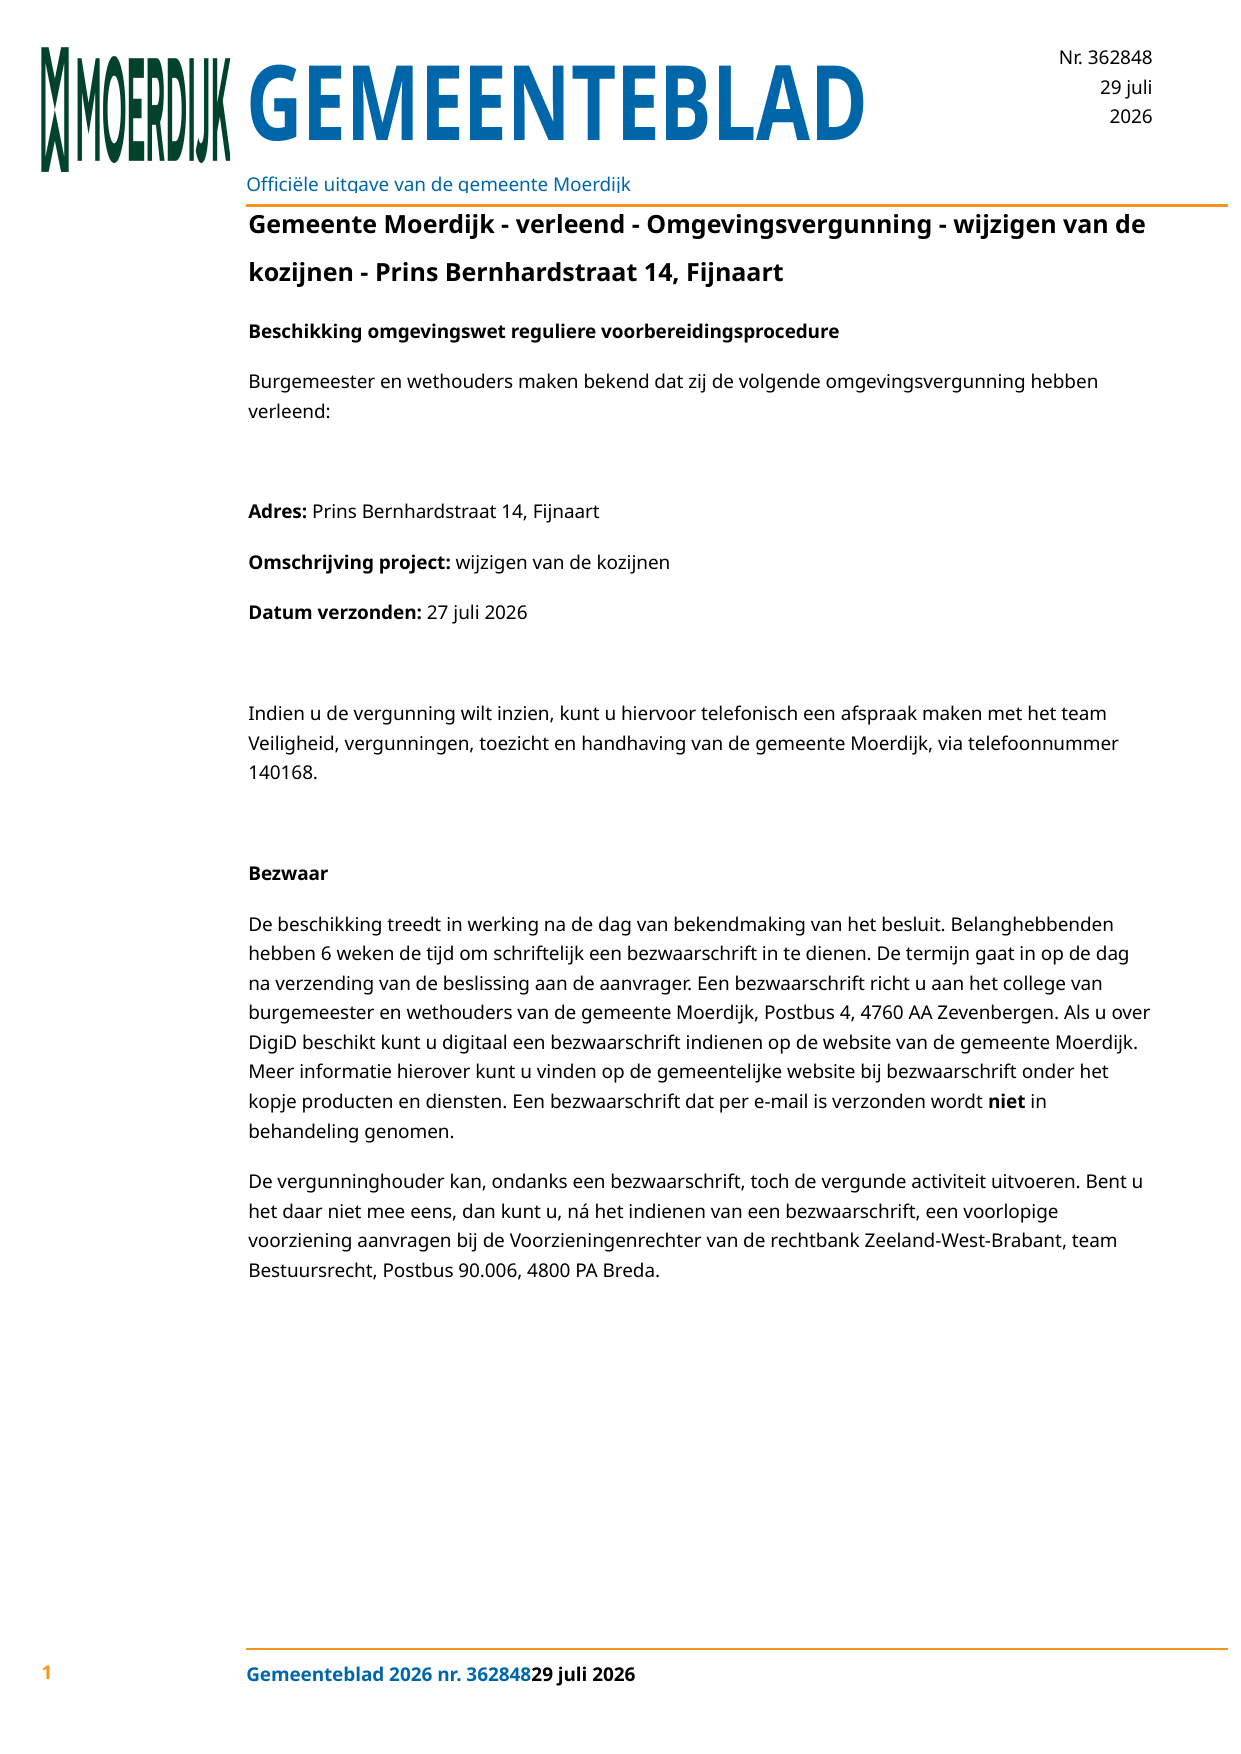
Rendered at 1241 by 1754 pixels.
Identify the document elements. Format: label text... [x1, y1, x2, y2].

text Indien u de vergunning wilt inzien, kunt u hiervoor telefonisch een afspraak maken met het team Veiligheid, vergunningen, toezicht en handhaving van de gemeente Moerdijk, via telefoonnummer 140168. [248, 700, 1152, 785]
text Omschrijving project: wijzigen van de kozijnen [248, 549, 1152, 575]
text Gemeente Moerdijk - verleend - Omgevingsvergunning - wijzigen van de kozijnen - Prins Bernhardstraat 14, Fijnaart [248, 207, 1152, 288]
text Beschikking omgevingswet reguliere voorbereidingsprocedure [248, 318, 1152, 344]
picture [41, 47, 231, 172]
text De beschikking treedt in werking na de dag van bekendmaking van het besluit. Belanghebbenden hebben 6 weken de tijd om schriftelijk een bezwaarschrift in te dienen. De termijn gaat in op de dag na verzending van de beslissing aan de aanvrager. Een bezwaarschrift richt u aan het college van burgemeester en wethouders van de gemeente Moerdijk, Postbus 4, 4760 AA Zevenbergen. Als u over DigiD beschikt kunt u digitaal een bezwaarschrift indienen op de website van de gemeente Moerdijk. Meer informatie hierover kunt u vinden op de gemeentelijke website bij bezwaarschrift onder het kopje producten en diensten. Een bezwaarschrift dat per e-mail is verzonden wordt niet in behandeling genomen. [248, 911, 1152, 1144]
text De vergunninghouder kan, ondanks een bezwaarschrift, toch de vergunde activiteit uitvoeren. Bent u het daar niet mee eens, dan kunt u, ná het indienen van een bezwaarschrift, een voorlopige voorziening aanvragen bij de Voorzieningenrechter van de rechtbank Zeeland-West-Brabant, team Bestuursrecht, Postbus 90.006, 4800 PA Breda. [248, 1168, 1152, 1283]
text Adres: Prins Bernhardstraat 14, Fijnaart [248, 499, 1152, 524]
text Datum verzonden: 27 juli 2026 [248, 599, 1152, 625]
text Bezwaar [248, 860, 1152, 886]
text Burgemeester en wethouders maken bekend dat zij de volgende omgevingsvergunning hebben verleend: [248, 368, 1152, 424]
